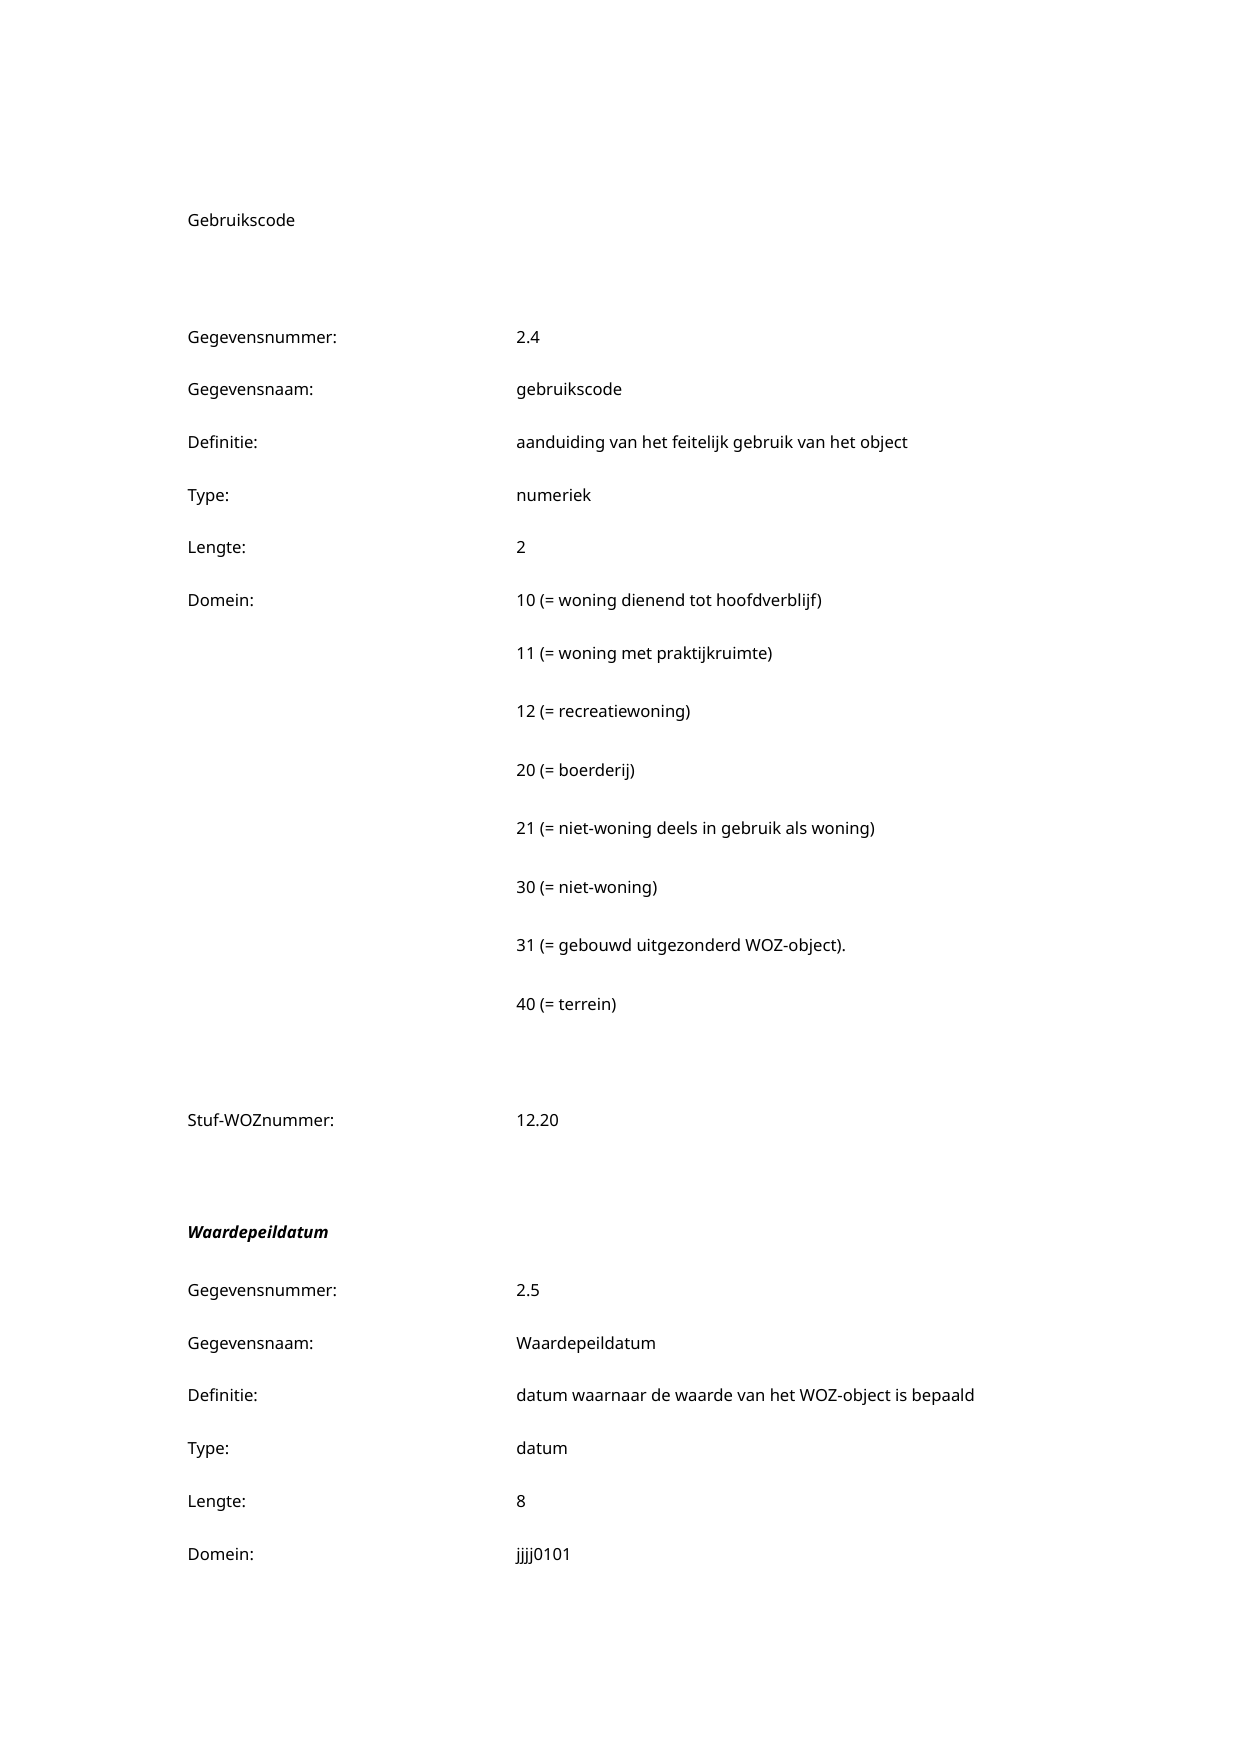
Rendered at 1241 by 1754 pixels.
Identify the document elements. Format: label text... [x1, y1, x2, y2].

table_cell datum waarnaar de waarde van het WOZ-object is bepaald [516, 1384, 1053, 1437]
table_cell [516, 1051, 1053, 1109]
table_cell [188, 759, 516, 817]
table_cell 30 (= niet-woning) [516, 875, 1053, 934]
table_cell Lengte: [188, 536, 516, 589]
table_cell [516, 267, 1053, 325]
table_cell Definitie: [188, 1384, 516, 1437]
table_cell [188, 1162, 516, 1220]
table_cell Lengte: [188, 1490, 516, 1542]
table_cell Domein: [188, 1542, 516, 1595]
table_cell 8 [516, 1490, 1053, 1542]
table_cell numeriek [516, 484, 1053, 536]
table_cell 2.4 [516, 325, 1053, 378]
table_cell 20 (= boerderij) [516, 759, 1053, 817]
table_cell 11 (= woning met praktijkruimte) [516, 642, 1053, 700]
table_cell [188, 875, 516, 934]
table_cell Gebruikscode [188, 209, 516, 267]
table_cell [188, 1051, 516, 1109]
table_cell [516, 209, 1053, 267]
table_cell [188, 642, 516, 700]
table_cell 10 (= woning dienend tot hoofdverblijf) [516, 589, 1053, 642]
table_cell Definitie: [188, 431, 516, 483]
table_cell Domein: [188, 589, 516, 642]
table_cell Stuf-WOZnummer: [188, 1109, 516, 1162]
table_cell 31 (= gebouwd uitgezonderd WOZ-object). [516, 934, 1053, 992]
table_cell Type: [188, 1437, 516, 1489]
table_cell [188, 817, 516, 875]
table_cell Gegevensnummer: [188, 325, 516, 378]
table_cell Gegevensnaam: [188, 378, 516, 431]
table_cell [188, 992, 516, 1051]
table_cell [516, 150, 1053, 208]
table_cell 40 (= terrein) [516, 992, 1053, 1051]
table_cell [188, 700, 516, 758]
table_cell 12.20 [516, 1109, 1053, 1162]
table_cell Waardepeildatum [188, 1220, 516, 1279]
table_cell 12 (= recreatiewoning) [516, 700, 1053, 758]
table_cell Type: [188, 484, 516, 536]
table_cell [188, 267, 516, 325]
table_cell gebruikscode [516, 378, 1053, 431]
table_cell Gegevensnummer: [188, 1279, 516, 1331]
table_cell [188, 150, 516, 208]
table_cell Gegevensnaam: [188, 1331, 516, 1384]
table_cell 2.5 [516, 1279, 1053, 1331]
table_cell aanduiding van het feitelijk gebruik van het object [516, 431, 1053, 483]
table_cell Waardepeildatum [516, 1331, 1053, 1384]
table_cell 2 [516, 536, 1053, 589]
table_cell [516, 1220, 1053, 1279]
table_cell jjjj0101 [516, 1542, 1053, 1595]
table_cell 21 (= niet-woning deels in gebruik als woning) [516, 817, 1053, 875]
table_cell [516, 1162, 1053, 1220]
table_cell [188, 934, 516, 992]
table_cell datum [516, 1437, 1053, 1489]
